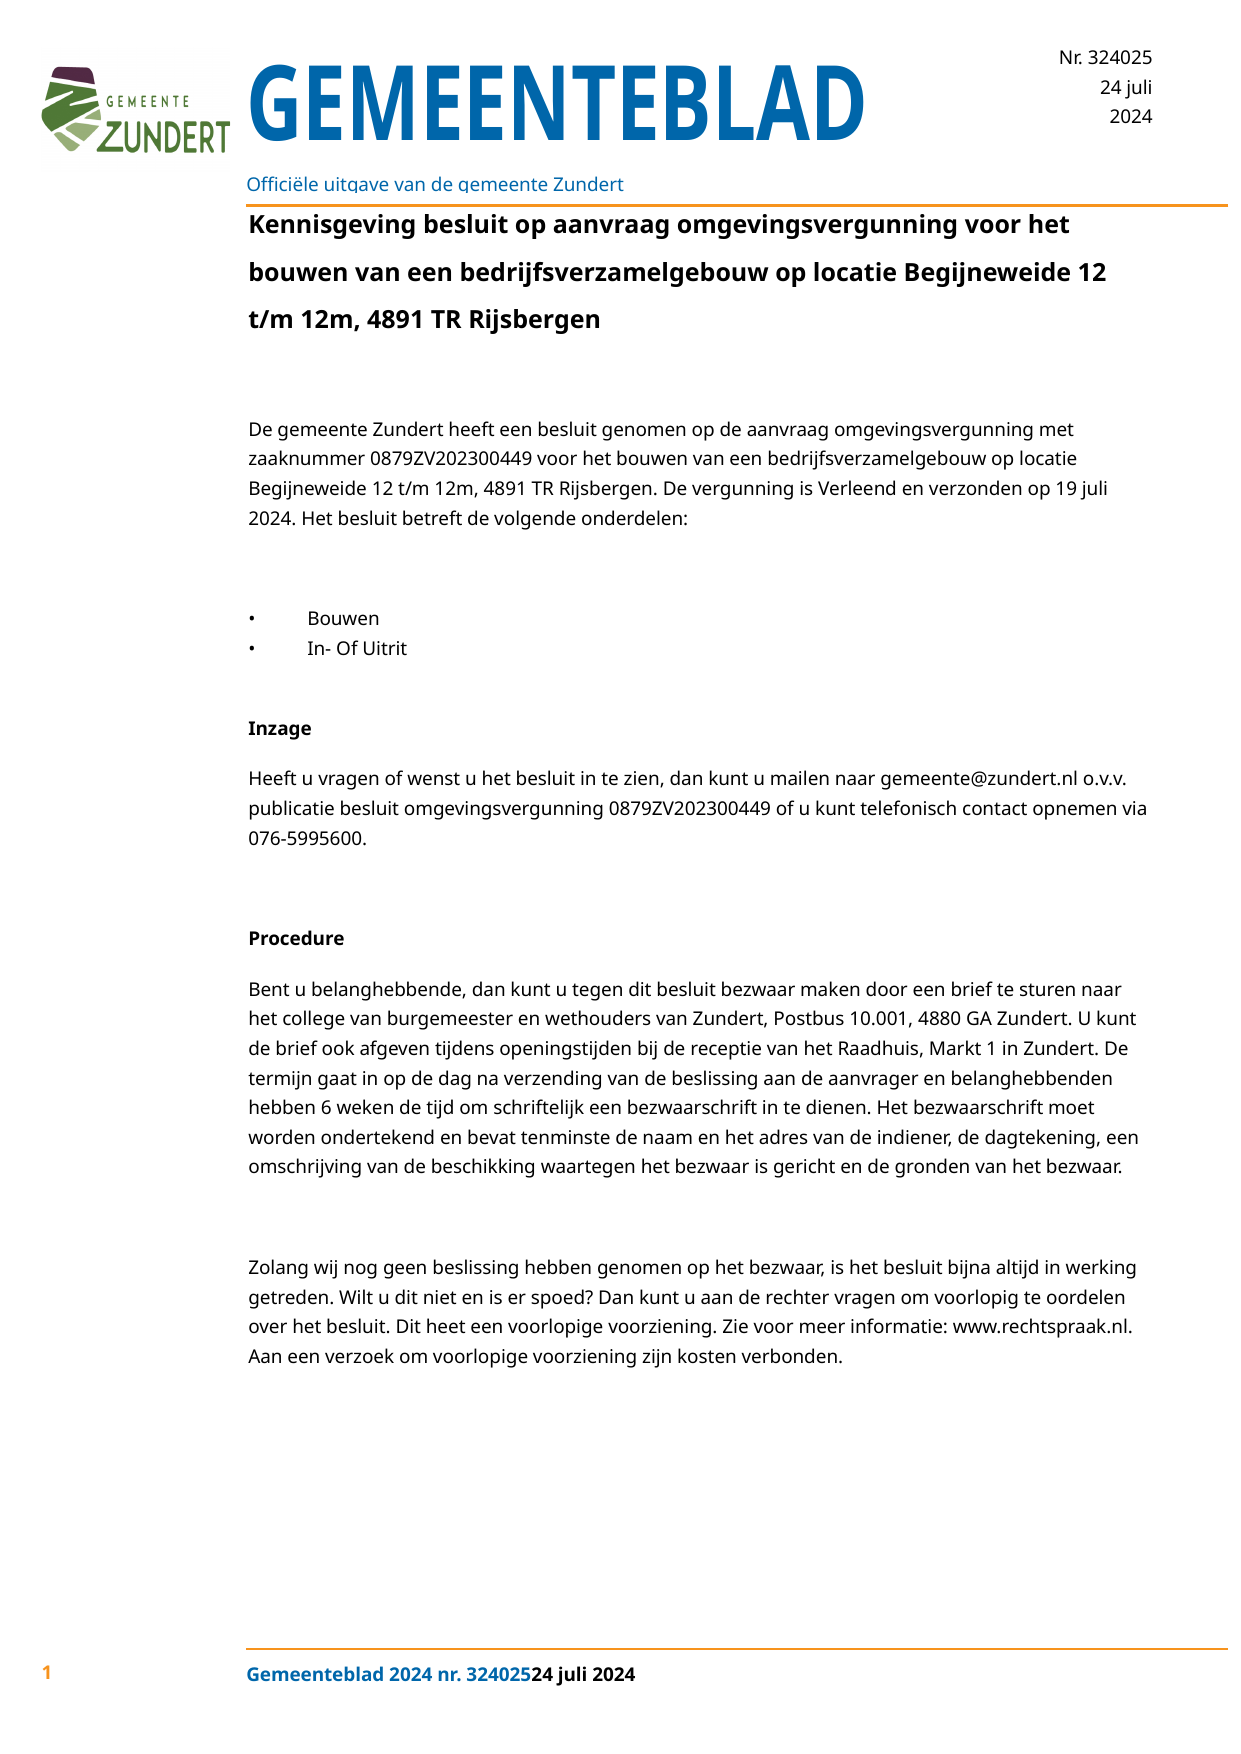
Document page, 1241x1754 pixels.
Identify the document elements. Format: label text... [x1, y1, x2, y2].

text De gemeente Zundert heeft een besluit genomen op de aanvraag omgevingsvergunning met zaaknummer 0879ZV202300449 voor het bouwen van een bedrijfsverzamelgebouw op locatie Begijneweide 12 t/m 12m, 4891 TR Rijsbergen. De vergunning is Verleend en verzonden op 19 juli 2024. Het besluit betreft de volgende onderdelen: [248, 416, 1152, 530]
text Procedure [248, 926, 1152, 951]
text Zolang wij nog geen beslissing hebben genomen op het bezwaar, is het besluit bijna altijd in werking getreden. Wilt u dit niet en is er spoed? Dan kunt u aan de rechter vragen om voorlopig te oordelen over het besluit. Dit heet een voorlopige voorziening. Zie voor meer informatie: www.rechtspraak.nl. Aan een verzoek om voorlopige voorziening zijn kosten verbonden. [248, 1254, 1152, 1369]
text Bent u belanghebbende, dan kunt u tegen dit besluit bezwaar maken door een brief te sturen naar het college van burgemeester en wethouders van Zundert, Postbus 10.001, 4880 GA Zundert. U kunt de brief ook afgeven tijdens openingstijden bij de receptie van het Raadhuis, Markt 1 in Zundert. De termijn gaat in op de dag na verzending van de beslissing aan de aanvrager en belanghebbenden hebben 6 weken de tijd om schriftelijk een bezwaarschrift in te dienen. Het bezwaarschrift moet worden ondertekend en bevat tenminste de naam en het adres van de indiener, de dagtekening, een omschrijving van de beschikking waartegen het bezwaar is gericht en de gronden van het bezwaar. [248, 976, 1152, 1179]
text Inzage [248, 715, 1152, 741]
picture [41, 47, 231, 172]
list In- Of Uitrit [248, 635, 1152, 661]
text Kennisgeving besluit op aanvraag omgevingsvergunning voor het bouwen van een bedrijfsverzamelgebouw op locatie Begijneweide 12 t/m 12m, 4891 TR Rijsbergen [248, 207, 1152, 336]
list Bouwen [248, 606, 1152, 631]
text Heeft u vragen of wenst u het besluit in te zien, dan kunt u mailen naar gemeente@zundert.nl o.v.v. publicatie besluit omgevingsvergunning 0879ZV202300449 of u kunt telefonisch contact opnemen via 076-5995600. [248, 766, 1152, 850]
